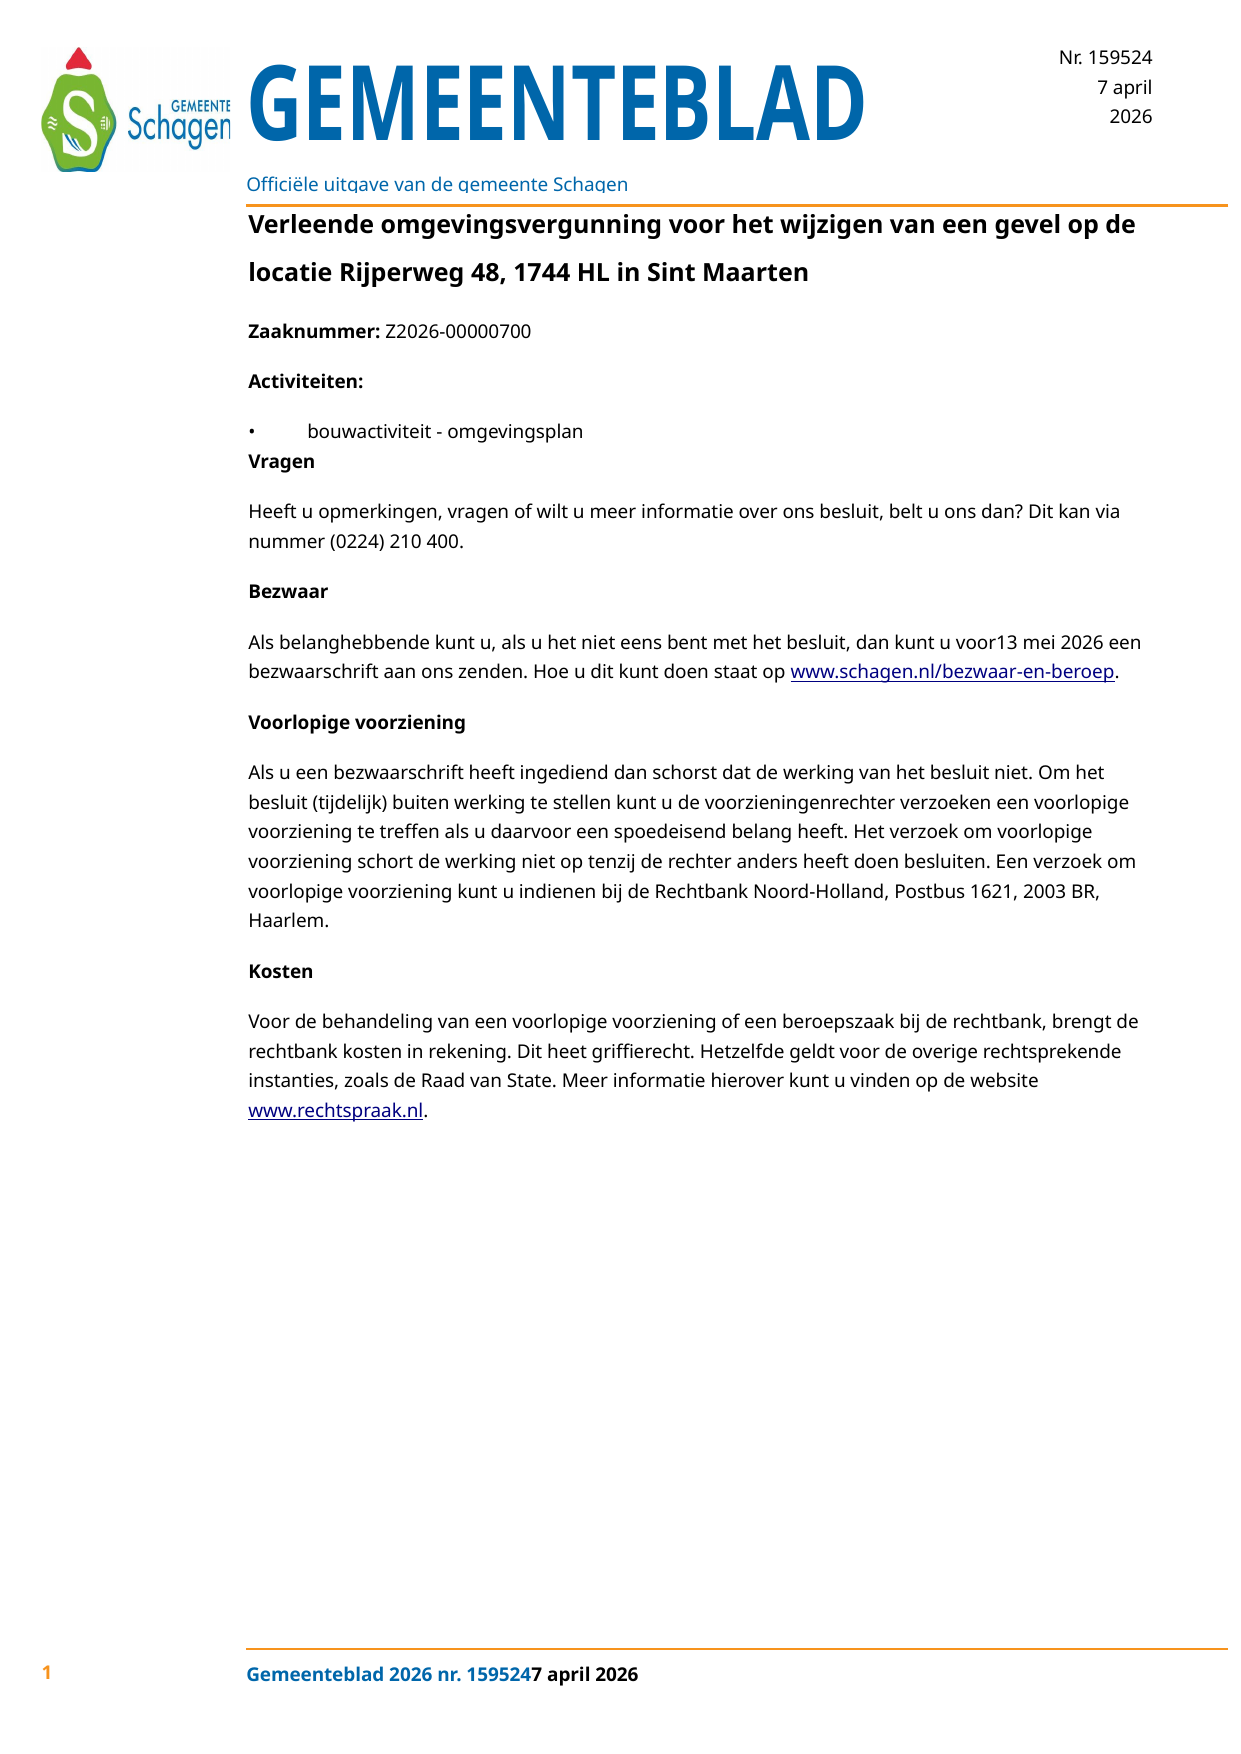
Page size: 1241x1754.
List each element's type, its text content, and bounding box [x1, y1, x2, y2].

text Heeft u opmerkingen, vragen of wilt u meer informatie over ons besluit, belt u ons dan? Dit kan via nummer (0224) 210 400. [248, 499, 1152, 554]
text Zaaknummer: Z2026-00000700 [248, 318, 1152, 344]
list bouwactiviteit - omgevingsplan [248, 419, 1152, 444]
text Activiteiten: [248, 368, 1152, 394]
text Als belanghebbende kunt u, als u het niet eens bent met het besluit, dan kunt u voor13 mei 2026 een bezwaarschrift aan ons zenden. Hoe u dit kunt doen staat op www.schagen.nl/bezwaar-en-beroep. [248, 629, 1152, 684]
text Als u een bezwaarschrift heeft ingediend dan schorst dat de werking van het besluit niet. Om het besluit (tijdelijk) buiten werking te stellen kunt u de voorzieningenrechter verzoeken een voorlopige voorziening te treffen als u daarvoor een spoedeisend belang heeft. Het verzoek om voorlopige voorziening schort de werking niet op tenzij de rechter anders heeft doen besluiten. Een verzoek om voorlopige voorziening kunt u indienen bij de Rechtbank Noord-Holland, Postbus 1621, 2003 BR, Haarlem. [248, 759, 1152, 933]
text Voor de behandeling van een voorlopige voorziening of een beroepszaak bij de rechtbank, brengt de rechtbank kosten in rekening. Dit heet griffierecht. Hetzelfde geldt voor de overige rechtsprekende instanties, zoals de Raad van State. Meer informatie hierover kunt u vinden op de website www.rechtspraak.nl. [248, 1008, 1152, 1123]
text Kosten [248, 958, 1152, 984]
text Vragen [248, 448, 1152, 474]
text Bezwaar [248, 579, 1152, 604]
text Voorlopige voorziening [248, 709, 1152, 735]
picture [41, 47, 231, 172]
text Verleende omgevingsvergunning voor het wijzigen van een gevel op de locatie Rijperweg 48, 1744 HL in Sint Maarten [248, 207, 1152, 288]
